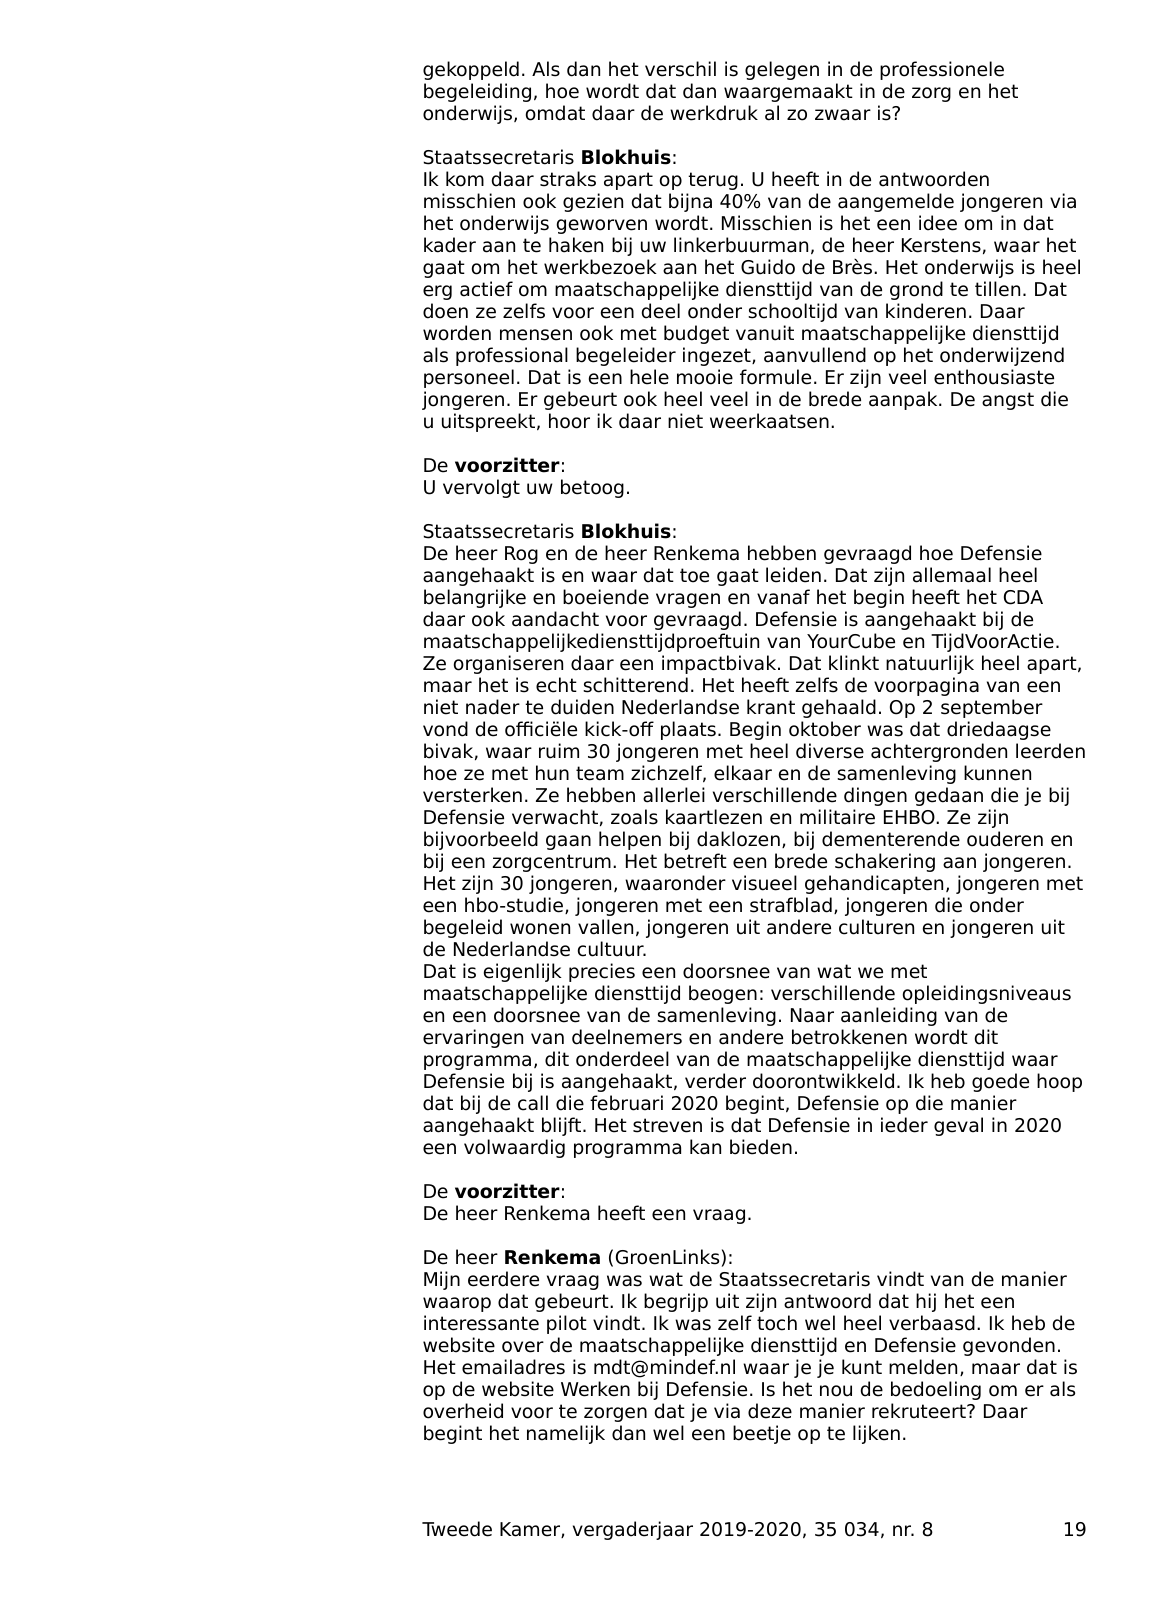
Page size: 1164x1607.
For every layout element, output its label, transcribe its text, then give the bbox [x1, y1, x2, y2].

text De heer Renkema heeft een vraag. [422, 1203, 1087, 1225]
text De heer Rog en de heer Renkema hebben gevraagd hoe Defensie aangehaakt is en waar dat toe gaat leiden. Dat zijn allemaal heel belangrijke en boeiende vragen en vanaf het begin heeft het CDA daar ook aandacht voor gevraagd. Defensie is aangehaakt bij de maatschappelijkediensttijdproeftuin van YourCube en TijdVoorActie. Ze organiseren daar een impactbivak. Dat klinkt natuurlijk heel apart, maar het is echt schitterend. Het heeft zelfs de voorpagina van een niet nader te duiden Nederlandse krant gehaald. Op 2 september vond de officiële kick-off plaats. Begin oktober was dat driedaagse bivak, waar ruim 30 jongeren met heel diverse achtergronden leerden hoe ze met hun team zichzelf, elkaar en de samenleving kunnen versterken. Ze hebben allerlei verschillende dingen gedaan die je bij Defensie verwacht, zoals kaartlezen en militaire EHBO. Ze zijn bijvoorbeeld gaan helpen bij daklozen, bij dementerende ouderen en bij een zorgcentrum. Het betreft een brede schakering aan jongeren. Het zijn 30 jongeren, waaronder visueel gehandicapten, jongeren met een hbo-studie, jongeren met een strafblad, jongeren die onder begeleid wonen vallen, jongeren uit andere culturen en jongeren uit de Nederlandse cultuur. [422, 543, 1087, 961]
text Dat is eigenlijk precies een doorsnee van wat we met maatschappelijke diensttijd beogen: verschillende opleidingsniveaus en een doorsnee van de samenleving. Naar aanleiding van de ervaringen van deelnemers en andere betrokkenen wordt dit programma, dit onderdeel van de maatschappelijke diensttijd waar Defensie bij is aangehaakt, verder doorontwikkeld. Ik heb goede hoop dat bij de call die februari 2020 begint, Defensie op die manier aangehaakt blijft. Het streven is dat Defensie in ieder geval in 2020 een volwaardig programma kan bieden. [422, 961, 1087, 1159]
text Staatssecretaris Blokhuis: [422, 147, 1087, 169]
text U vervolgt uw betoog. [422, 477, 1087, 499]
text Ik kom daar straks apart op terug. U heeft in de antwoorden misschien ook gezien dat bijna 40% van de aangemelde jongeren via het onderwijs geworven wordt. Misschien is het een idee om in dat kader aan te haken bij uw linkerbuurman, de heer Kerstens, waar het gaat om het werkbezoek aan het Guido de Brès. Het onderwijs is heel erg actief om maatschappelijke diensttijd van de grond te tillen. Dat doen ze zelfs voor een deel onder schooltijd van kinderen. Daar worden mensen ook met budget vanuit maatschappelijke diensttijd als professional begeleider ingezet, aanvullend op het onderwijzend personeel. Dat is een hele mooie formule. Er zijn veel enthousiaste jongeren. Er gebeurt ook heel veel in de brede aanpak. De angst die u uitspreekt, hoor ik daar niet weerkaatsen. [422, 169, 1087, 433]
text De voorzitter: [422, 455, 1087, 477]
text Mijn eerdere vraag was wat de Staatssecretaris vindt van de manier waarop dat gebeurt. Ik begrijp uit zijn antwoord dat hij het een interessante pilot vindt. Ik was zelf toch wel heel verbaasd. Ik heb de website over de maatschappelijke diensttijd en Defensie gevonden. Het emailadres is mdt@mindef.nl waar je je kunt melden, maar dat is op de website Werken bij Defensie. Is het nou de bedoeling om er als overheid voor te zorgen dat je via deze manier rekruteert? Daar begint het namelijk dan wel een beetje op te lijken. [422, 1269, 1087, 1445]
text De voorzitter: [422, 1181, 1087, 1203]
text Staatssecretaris Blokhuis: [422, 521, 1087, 543]
text gekoppeld. Als dan het verschil is gelegen in de professionele begeleiding, hoe wordt dat dan waargemaakt in de zorg en het onderwijs, omdat daar de werkdruk al zo zwaar is? [422, 59, 1087, 125]
text De heer Renkema (GroenLinks): [422, 1247, 1087, 1269]
